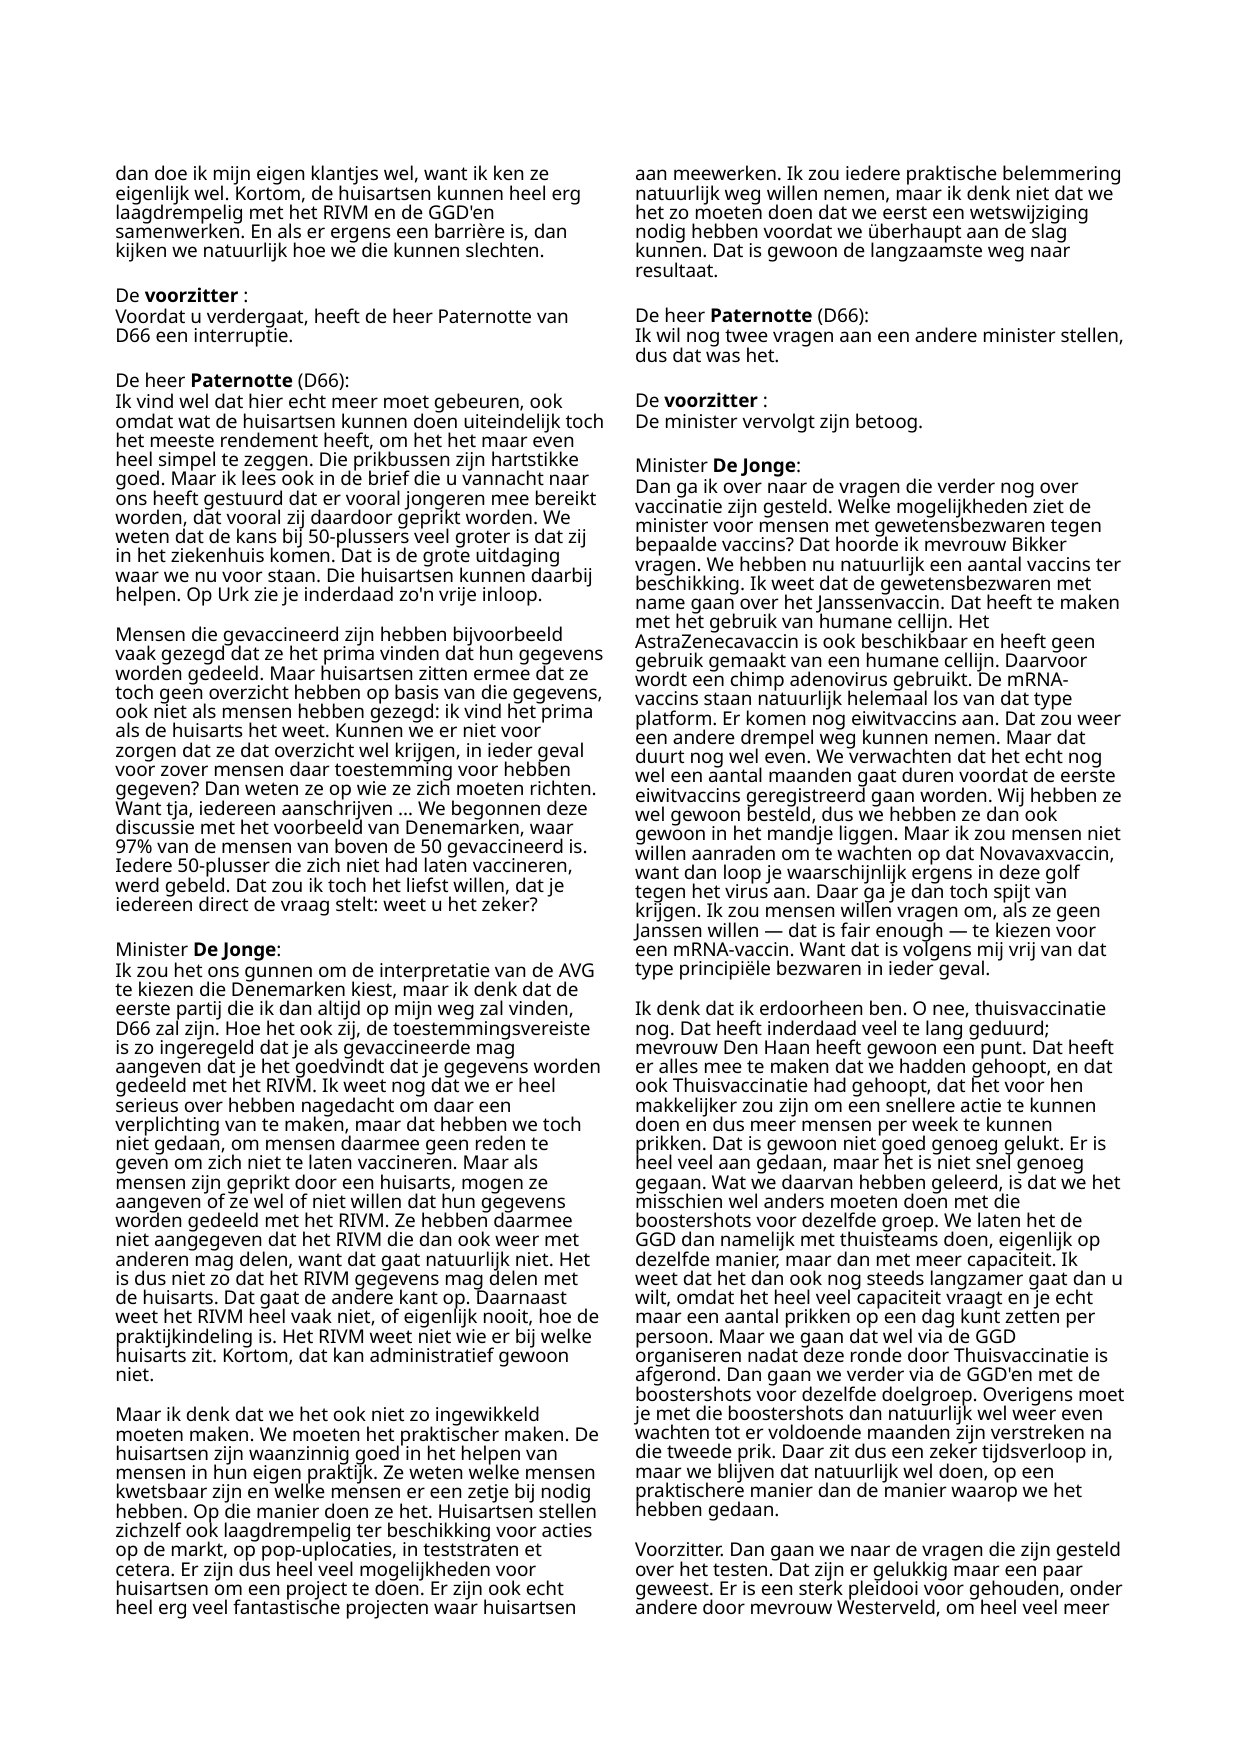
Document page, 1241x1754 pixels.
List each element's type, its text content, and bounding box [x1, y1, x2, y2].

text Minister De Jonge: [635, 453, 1125, 478]
text Ik wil nog twee vragen aan een andere minister stellen, dus dat was het. [635, 327, 1125, 366]
text dan doe ik mijn eigen klantjes wel, want ik ken ze eigenlijk wel. Kortom, de huisartsen kunnen heel erg laagdrempelig met het RIVM en de GGD'en samenwerken. En als er ergens een barrière is, dan kijken we natuurlijk hoe we die kunnen slechten. [115, 165, 605, 262]
text Ik denk dat ik erdoorheen ben. O nee, thuisvaccinatie nog. Dat heeft inderdaad veel te lang geduurd; mevrouw Den Haan heeft gewoon een punt. Dat heeft er alles mee te maken dat we hadden gehoopt, en dat ook Thuisvaccinatie had gehoopt, dat het voor hen makkelijker zou zijn om een snellere actie te kunnen doen en dus meer mensen per week te kunnen prikken. Dat is gewoon niet goed genoeg gelukt. Er is heel veel aan gedaan, maar het is niet snel genoeg gegaan. Wat we daarvan hebben geleerd, is dat we het misschien wel anders moeten doen met die boostershots voor dezelfde groep. We laten het de GGD dan namelijk met thuisteams doen, eigenlijk op dezelfde manier, maar dan met meer capaciteit. Ik weet dat het dan ook nog steeds langzamer gaat dan u wilt, omdat het heel veel capaciteit vraagt en je echt maar een aantal prikken op een dag kunt zetten per persoon. Maar we gaan dat wel via de GGD organiseren nadat deze ronde door Thuisvaccinatie is afgerond. Dan gaan we verder via de GGD'en met de boostershots voor dezelfde doelgroep. Overigens moet je met die boostershots dan natuurlijk wel weer even wachten tot er voldoende maanden zijn verstreken na die tweede prik. Daar zit dus een zeker tijdsverloop in, maar we blijven dat natuurlijk wel doen, op een praktischere manier dan de manier waarop we het hebben gedaan. [635, 1000, 1125, 1521]
text De voorzitter : [115, 282, 605, 308]
text De heer Paternotte (D66): [635, 302, 1125, 327]
text Mensen die gevaccineerd zijn hebben bijvoorbeeld vaak gezegd dat ze het prima vinden dat hun gegevens worden gedeeld. Maar huisartsen zitten ermee dat ze toch geen overzicht hebben op basis van die gegevens, ook niet als mensen hebben gezegd: ik vind het prima als de huisarts het weet. Kunnen we er niet voor zorgen dat ze dat overzicht wel krijgen, in ieder geval voor zover mensen daar toestemming voor hebben gegeven? Dan weten ze op wie ze zich moeten richten. Want tja, iedereen aanschrijven … We begonnen deze discussie met het voorbeeld van Denemarken, waar 97% van de mensen van boven de 50 gevaccineerd is. Iedere 50-plusser die zich niet had laten vaccineren, werd gebeld. Dat zou ik toch het liefst willen, dat je iedereen direct de vraag stelt: weet u het zeker? [115, 626, 605, 915]
text Voordat u verdergaat, heeft de heer Paternotte van D66 een interruptie. [115, 308, 605, 347]
text Ik vind wel dat hier echt meer moet gebeuren, ook omdat wat de huisartsen kunnen doen uiteindelijk toch het meeste rendement heeft, om het het maar even heel simpel te zeggen. Die prikbussen zijn hartstikke goed. Maar ik lees ook in de brief die u vannacht naar ons heeft gestuurd dat er vooral jongeren mee bereikt worden, dat vooral zij daardoor geprikt worden. We weten dat de kans bij 50-plussers veel groter is dat zij in het ziekenhuis komen. Dat is de grote uitdaging waar we nu voor staan. Die huisartsen kunnen daarbij helpen. Op Urk zie je inderdaad zo'n vrije inloop. [115, 393, 605, 605]
text De heer Paternotte (D66): [115, 368, 605, 393]
text De minister vervolgt zijn betoog. [635, 413, 1125, 432]
text Ik zou het ons gunnen om de interpretatie van de AVG te kiezen die Denemarken kiest, maar ik denk dat de eerste partij die ik dan altijd op mijn weg zal vinden, D66 zal zijn. Hoe het ook zij, de toestemmingsvereiste is zo ingeregeld dat je als gevaccineerde mag aangeven dat je het goedvindt dat je gegevens worden gedeeld met het RIVM. Ik weet nog dat we er heel serieus over hebben nagedacht om daar een verplichting van te maken, maar dat hebben we toch niet gedaan, om mensen daarmee geen reden te geven om zich niet te laten vaccineren. Maar als mensen zijn geprikt door een huisarts, mogen ze aangeven of ze wel of niet willen dat hun gegevens worden gedeeld met het RIVM. Ze hebben daarmee niet aangegeven dat het RIVM die dan ook weer met anderen mag delen, want dat gaat natuurlijk niet. Het is dus niet zo dat het RIVM gegevens mag delen met de huisarts. Dat gaat de andere kant op. Daarnaast weet het RIVM heel vaak niet, of eigenlijk nooit, hoe de praktijkindeling is. Het RIVM weet niet wie er bij welke huisarts zit. Kortom, dat kan administratief gewoon niet. [115, 962, 605, 1386]
text De voorzitter : [635, 387, 1125, 413]
text Maar ik denk dat we het ook niet zo ingewikkeld moeten maken. We moeten het praktischer maken. De huisartsen zijn waanzinnig goed in het helpen van mensen in hun eigen praktijk. Ze weten welke mensen kwetsbaar zijn en welke mensen er een zetje bij nodig hebben. Op die manier doen ze het. Huisartsen stellen zichzelf ook laagdrempelig ter beschikking voor acties op de markt, op pop-uplocaties, in teststraten et cetera. Er zijn dus heel veel mogelijkheden voor huisartsen om een project te doen. Er zijn ook echt heel erg veel fantastische projecten waar huisartsen [115, 1406, 605, 1618]
text aan meewerken. Ik zou iedere praktische belemmering natuurlijk weg willen nemen, maar ik denk niet dat we het zo moeten doen dat we eerst een wetswijziging nodig hebben voordat we überhaupt aan de slag kunnen. Dat is gewoon de langzaamste weg naar resultaat. [635, 165, 1125, 281]
text Dan ga ik over naar de vragen die verder nog over vaccinatie zijn gesteld. Welke mogelijkheden ziet de minister voor mensen met gewetensbezwaren tegen bepaalde vaccins? Dat hoorde ik mevrouw Bikker vragen. We hebben nu natuurlijk een aantal vaccins ter beschikking. Ik weet dat de gewetensbezwaren met name gaan over het Janssenvaccin. Dat heeft te maken met het gebruik van humane cellijn. Het AstraZenecavaccin is ook beschikbaar en heeft geen gebruik gemaakt van een humane cellijn. Daarvoor wordt een chimp adenovirus gebruikt. De mRNA-vaccins staan natuurlijk helemaal los van dat type platform. Er komen nog eiwitvaccins aan. Dat zou weer een andere drempel weg kunnen nemen. Maar dat duurt nog wel even. We verwachten dat het echt nog wel een aantal maanden gaat duren voordat de eerste eiwitvaccins geregistreerd gaan worden. Wij hebben ze wel gewoon besteld, dus we hebben ze dan ook gewoon in het mandje liggen. Maar ik zou mensen niet willen aanraden om te wachten op dat Novavaxvaccin, want dan loop je waarschijnlijk ergens in deze golf tegen het virus aan. Daar ga je dan toch spijt van krijgen. Ik zou mensen willen vragen om, als ze geen Janssen willen — dat is fair enough — te kiezen voor een mRNA-vaccin. Want dat is volgens mij vrij van dat type principiële bezwaren in ieder geval. [635, 478, 1125, 979]
text Voorzitter. Dan gaan we naar de vragen die zijn gesteld over het testen. Dat zijn er gelukkig maar een paar geweest. Er is een sterk pleidooi voor gehouden, onder andere door mevrouw Westerveld, om heel veel meer [635, 1541, 1125, 1618]
text Minister De Jonge: [115, 936, 605, 962]
